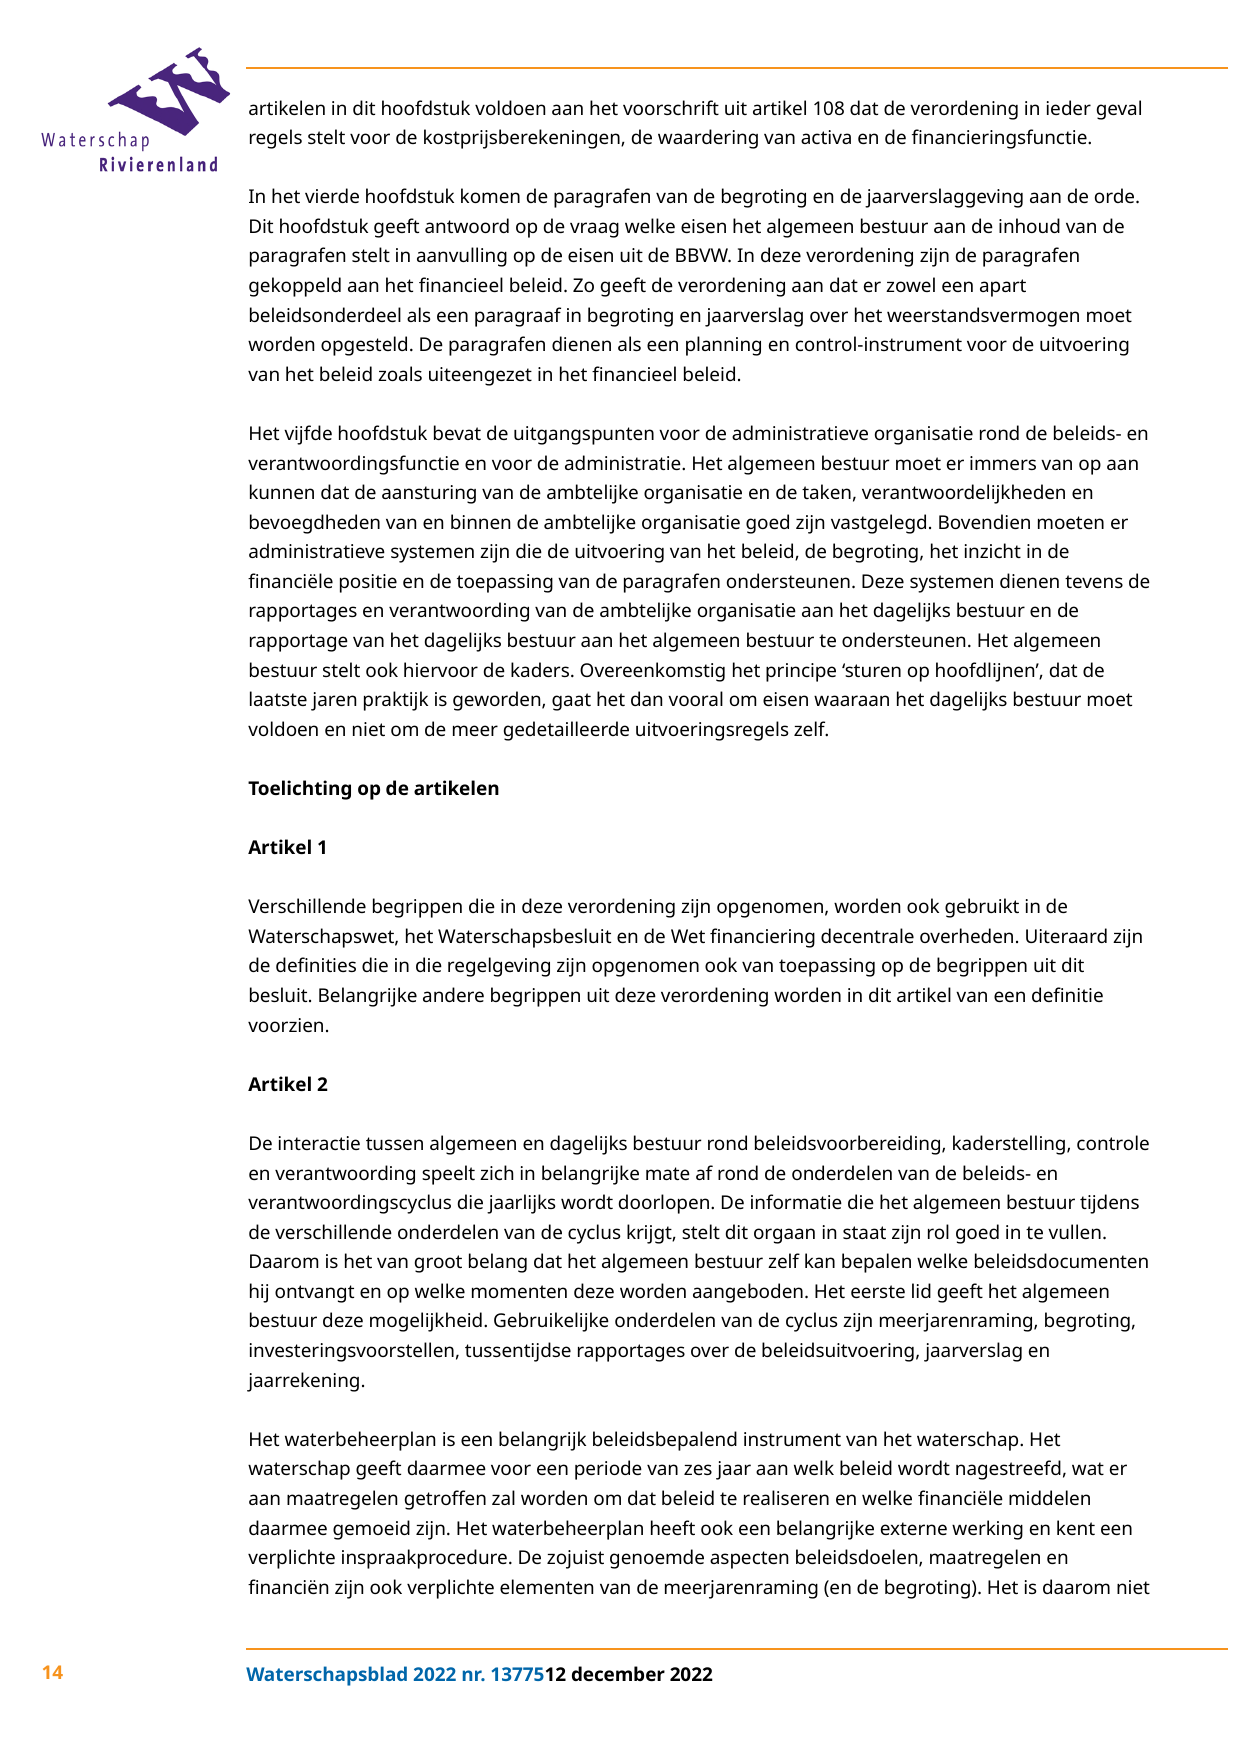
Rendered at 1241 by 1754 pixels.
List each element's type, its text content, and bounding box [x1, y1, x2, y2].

picture [41, 47, 231, 172]
text Toelichting op de artikelen [248, 775, 1152, 801]
text Artikel 1 [248, 834, 1152, 860]
text De interactie tussen algemeen en dagelijks bestuur rond beleidsvoorbereiding, kaderstelling, controle en verantwoording speelt zich in belangrijke mate af rond de onderdelen van de beleids- en verantwoordingscyclus die jaarlijks wordt doorlopen. De informatie die het algemeen bestuur tijdens de verschillende onderdelen van de cyclus krijgt, stelt dit orgaan in staat zijn rol goed in te vullen. Daarom is het van groot belang dat het algemeen bestuur zelf kan bepalen welke beleidsdocumenten hij ontvangt en op welke momenten deze worden aangeboden. Het eerste lid geeft het algemeen bestuur deze mogelijkheid. Gebruikelijke onderdelen van de cyclus zijn meerjarenraming, begroting, investeringsvoorstellen, tussentijdse rapportages over de beleidsuitvoering, jaarverslag en jaarrekening. [248, 1130, 1152, 1393]
text Verschillende begrippen die in deze verordening zijn opgenomen, worden ook gebruikt in de Waterschapswet, het Waterschapsbesluit en de Wet financiering decentrale overheden. Uiteraard zijn de definities die in die regelgeving zijn opgenomen ook van toepassing op de begrippen uit dit besluit. Belangrijke andere begrippen uit deze verordening worden in dit artikel van een definitie voorzien. [248, 893, 1152, 1038]
text In het vierde hoofdstuk komen de paragrafen van de begroting en de jaarverslaggeving aan de orde. Dit hoofdstuk geeft antwoord op de vraag welke eisen het algemeen bestuur aan de inhoud van de paragrafen stelt in aanvulling op de eisen uit de BBVW. In deze verordening zijn de paragrafen gekoppeld aan het financieel beleid. Zo geeft de verordening aan dat er zowel een apart beleidsonderdeel als een paragraaf in begroting en jaarverslag over het weerstandsvermogen moet worden opgesteld. De paragrafen dienen als een planning en control-instrument voor de uitvoering van het beleid zoals uiteengezet in het financieel beleid. [248, 183, 1152, 387]
text Het waterbeheerplan is een belangrijk beleidsbepalend instrument van het waterschap. Het waterschap geeft daarmee voor een periode van zes jaar aan welk beleid wordt nagestreefd, wat er aan maatregelen getroffen zal worden om dat beleid te realiseren en welke financiële middelen daarmee gemoeid zijn. Het waterbeheerplan heeft ook een belangrijke externe werking en kent een verplichte inspraakprocedure. De zojuist genoemde aspecten beleidsdoelen, maatregelen en financiën zijn ook verplichte elementen van de meerjarenraming (en de begroting). Het is daarom niet [248, 1426, 1152, 1600]
text Het vijfde hoofdstuk bevat de uitgangspunten voor de administratieve organisatie rond de beleids- en verantwoordingsfunctie en voor de administratie. Het algemeen bestuur moet er immers van op aan kunnen dat de aansturing van de ambtelijke organisatie en de taken, verantwoordelijkheden en bevoegdheden van en binnen de ambtelijke organisatie goed zijn vastgelegd. Bovendien moeten er administratieve systemen zijn die de uitvoering van het beleid, de begroting, het inzicht in de financiële positie en de toepassing van de paragrafen ondersteunen. Deze systemen dienen tevens de rapportages en verantwoording van de ambtelijke organisatie aan het dagelijks bestuur en de rapportage van het dagelijks bestuur aan het algemeen bestuur te ondersteunen. Het algemeen bestuur stelt ook hiervoor de kaders. Overeenkomstig het principe ‘sturen op hoofdlijnen’, dat de laatste jaren praktijk is geworden, gaat het dan vooral om eisen waaraan het dagelijks bestuur moet voldoen en niet om de meer gedetailleerde uitvoeringsregels zelf. [248, 420, 1152, 742]
text Artikel 2 [248, 1071, 1152, 1097]
text artikelen in dit hoofdstuk voldoen aan het voorschrift uit artikel 108 dat de verordening in ieder geval regels stelt voor de kostprijsberekeningen, de waardering van activa en de financieringsfunctie. [248, 95, 1152, 150]
